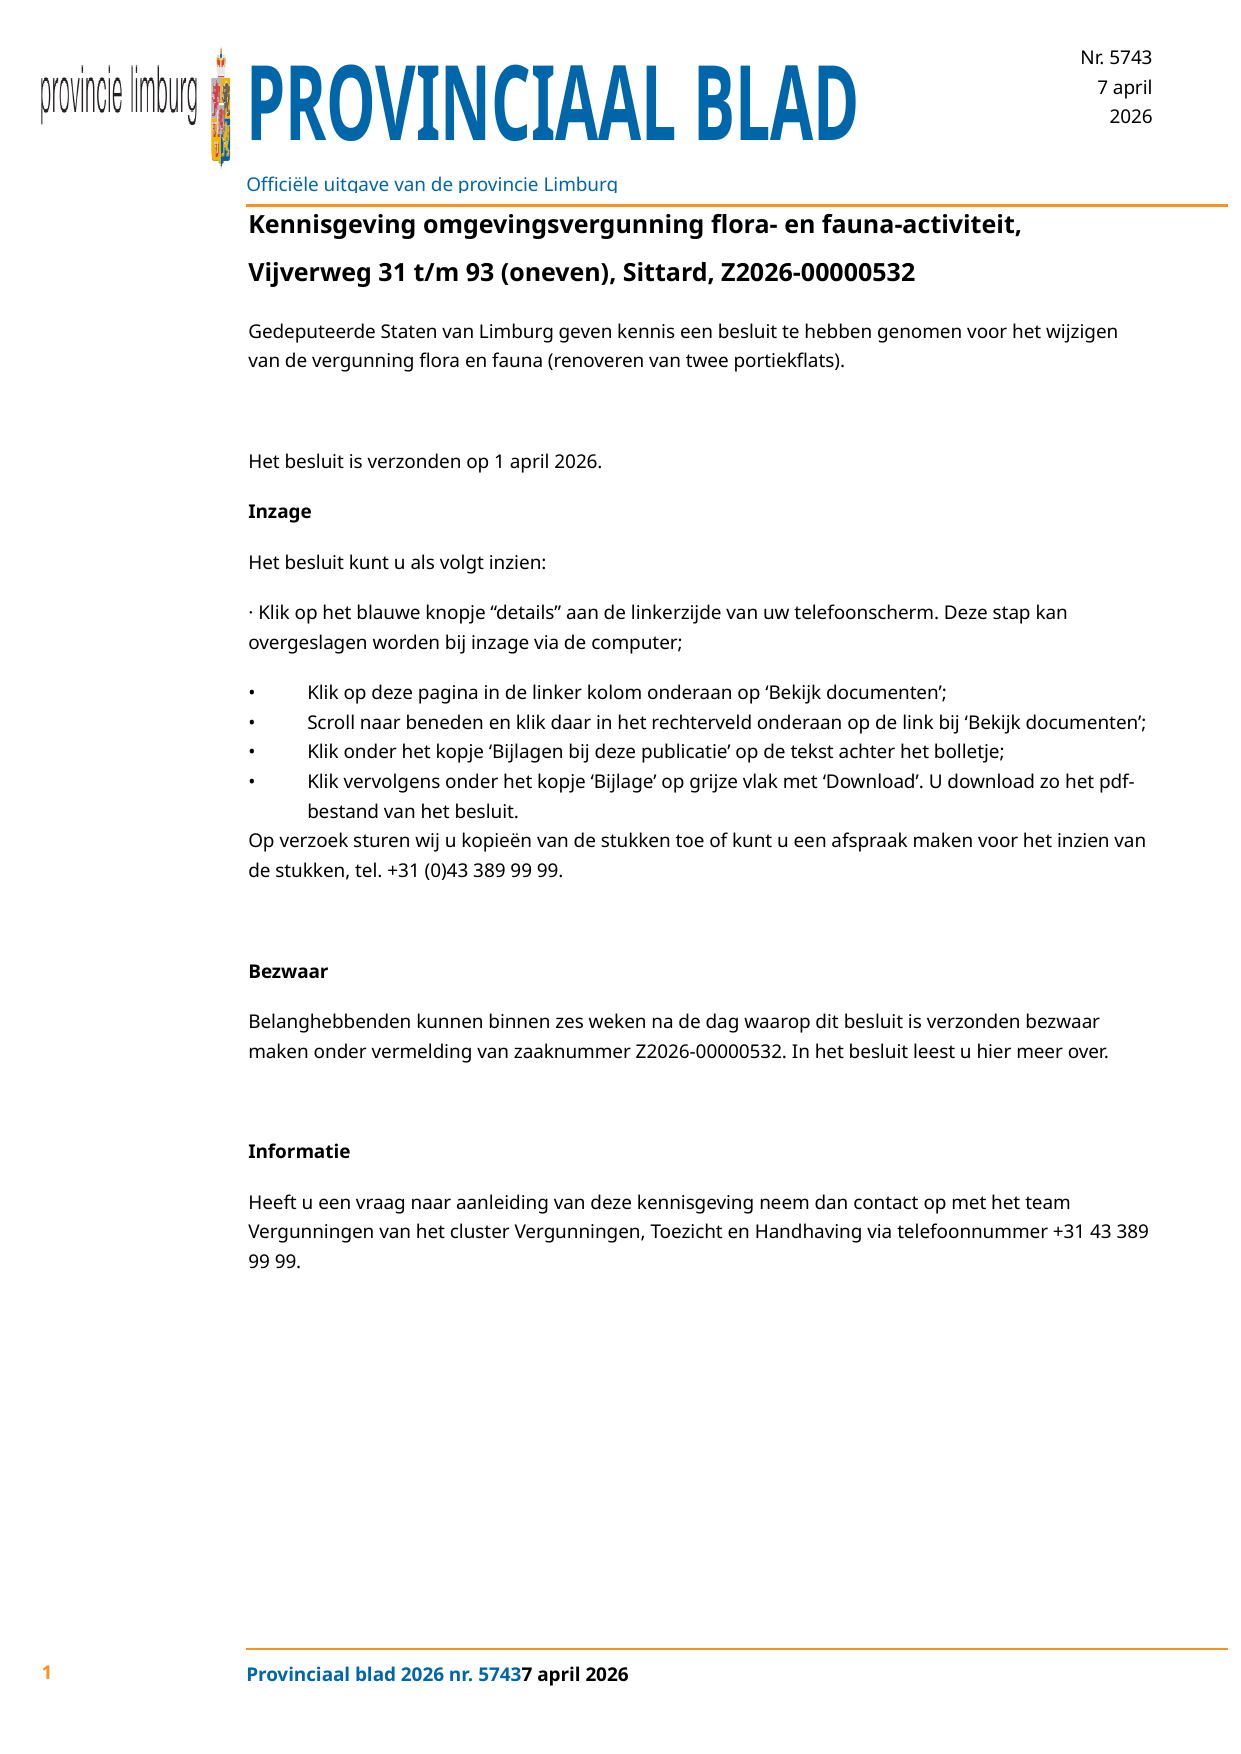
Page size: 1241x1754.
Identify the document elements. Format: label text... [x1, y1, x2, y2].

text Informatie [248, 1139, 1152, 1164]
text Gedeputeerde Staten van Limburg geven kennis een besluit te hebben genomen voor het wijzigen van de vergunning flora en fauna (renoveren van twee portiekflats). [248, 318, 1152, 373]
text · Klik op het blauwe knopje “details” aan de linkerzijde van uw telefoonscherm. Deze stap kan overgeslagen worden bij inzage via de computer; [248, 599, 1152, 655]
text Op verzoek sturen wij u kopieën van de stukken toe of kunt u een afspraak maken voor het inzien van de stukken, tel. +31 (0)43 389 99 99. [248, 827, 1152, 883]
text Het besluit kunt u als volgt inzien: [248, 549, 1152, 575]
list Klik op deze pagina in de linker kolom onderaan op ‘Bekijk documenten’; [248, 679, 1152, 705]
list Scroll naar beneden en klik daar in het rechterveld onderaan op de link bij ‘Bekijk documenten’; [248, 709, 1152, 735]
text Het besluit is verzonden op 1 april 2026. [248, 448, 1152, 474]
text Inzage [248, 499, 1152, 524]
text Heeft u een vraag naar aanleiding van deze kennisgeving neem dan contact op met het team Vergunningen van het cluster Vergunningen, Toezicht en Handhaving via telefoonnummer +31 43 389 99 99. [248, 1189, 1152, 1274]
text Belanghebbenden kunnen binnen zes weken na de dag waarop dit besluit is verzonden bezwaar maken onder vermelding van zaaknummer Z2026-00000532. In het besluit leest u hier meer over. [248, 1008, 1152, 1064]
picture [41, 47, 231, 172]
text Bezwaar [248, 958, 1152, 984]
list Klik vervolgens onder het kopje ‘Bijlage’ op grijze vlak met ‘Download’. U download zo het pdf-bestand van het besluit. [248, 768, 1152, 824]
list Klik onder het kopje ‘Bijlagen bij deze publicatie’ op de tekst achter het bolletje; [248, 739, 1152, 764]
text Kennisgeving omgevingsvergunning flora- en fauna-activiteit, Vijverweg 31 t/m 93 (oneven), Sittard, Z2026-00000532 [248, 207, 1152, 288]
